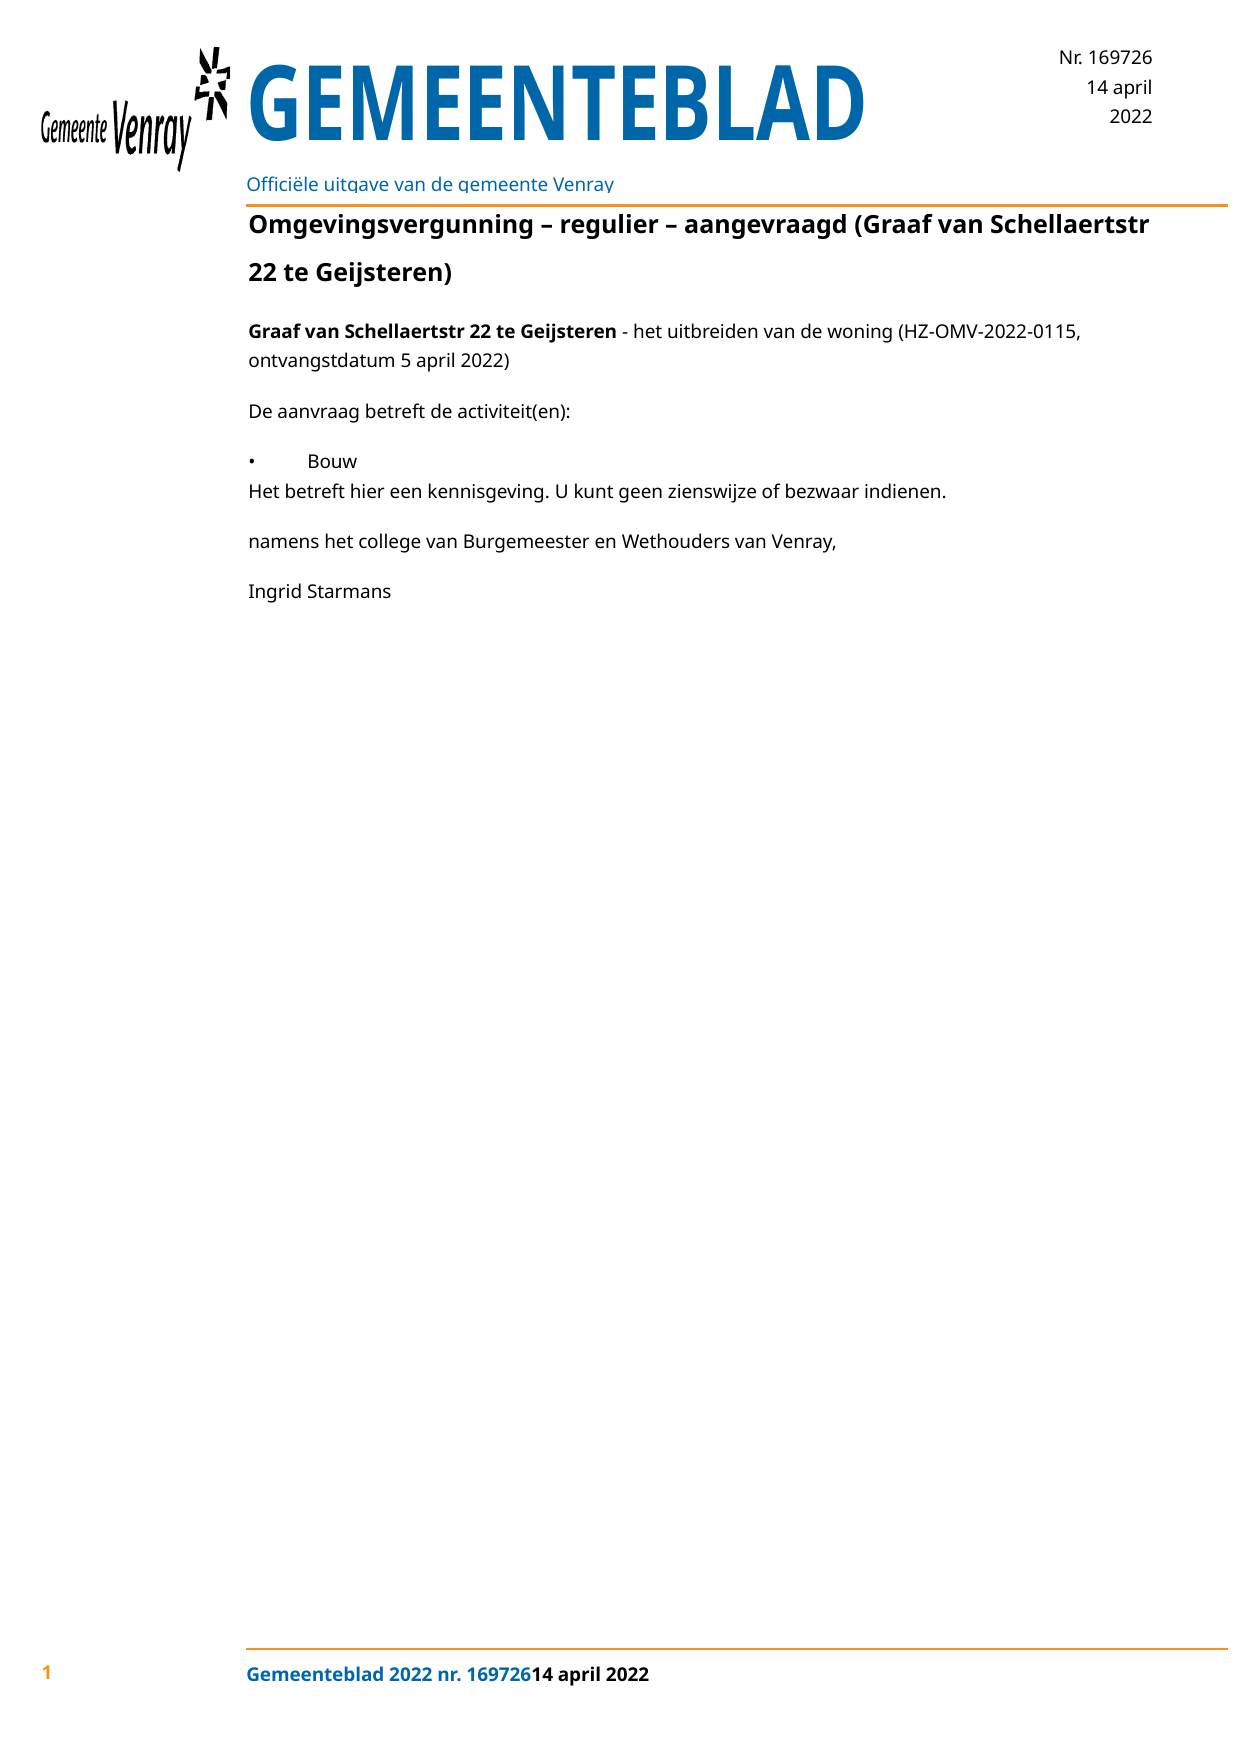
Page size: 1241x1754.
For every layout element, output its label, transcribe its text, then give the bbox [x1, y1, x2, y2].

text Omgevingsvergunning – regulier – aangevraagd (Graaf van Schellaertstr 22 te Geijsteren) [248, 207, 1152, 288]
picture [41, 47, 231, 172]
text De aanvraag betreft de activiteit(en): [248, 398, 1152, 424]
text namens het college van Burgemeester en Wethouders van Venray, [248, 528, 1152, 554]
text Het betreft hier een kennisgeving. U kunt geen zienswijze of bezwaar indienen. [248, 478, 1152, 504]
text Graaf van Schellaertstr 22 te Geijsteren - het uitbreiden van de woning (HZ-OMV-2022-0115, ontvangstdatum 5 april 2022) [248, 318, 1152, 373]
list Bouw [248, 448, 1152, 474]
text Ingrid Starmans [248, 579, 1152, 604]
